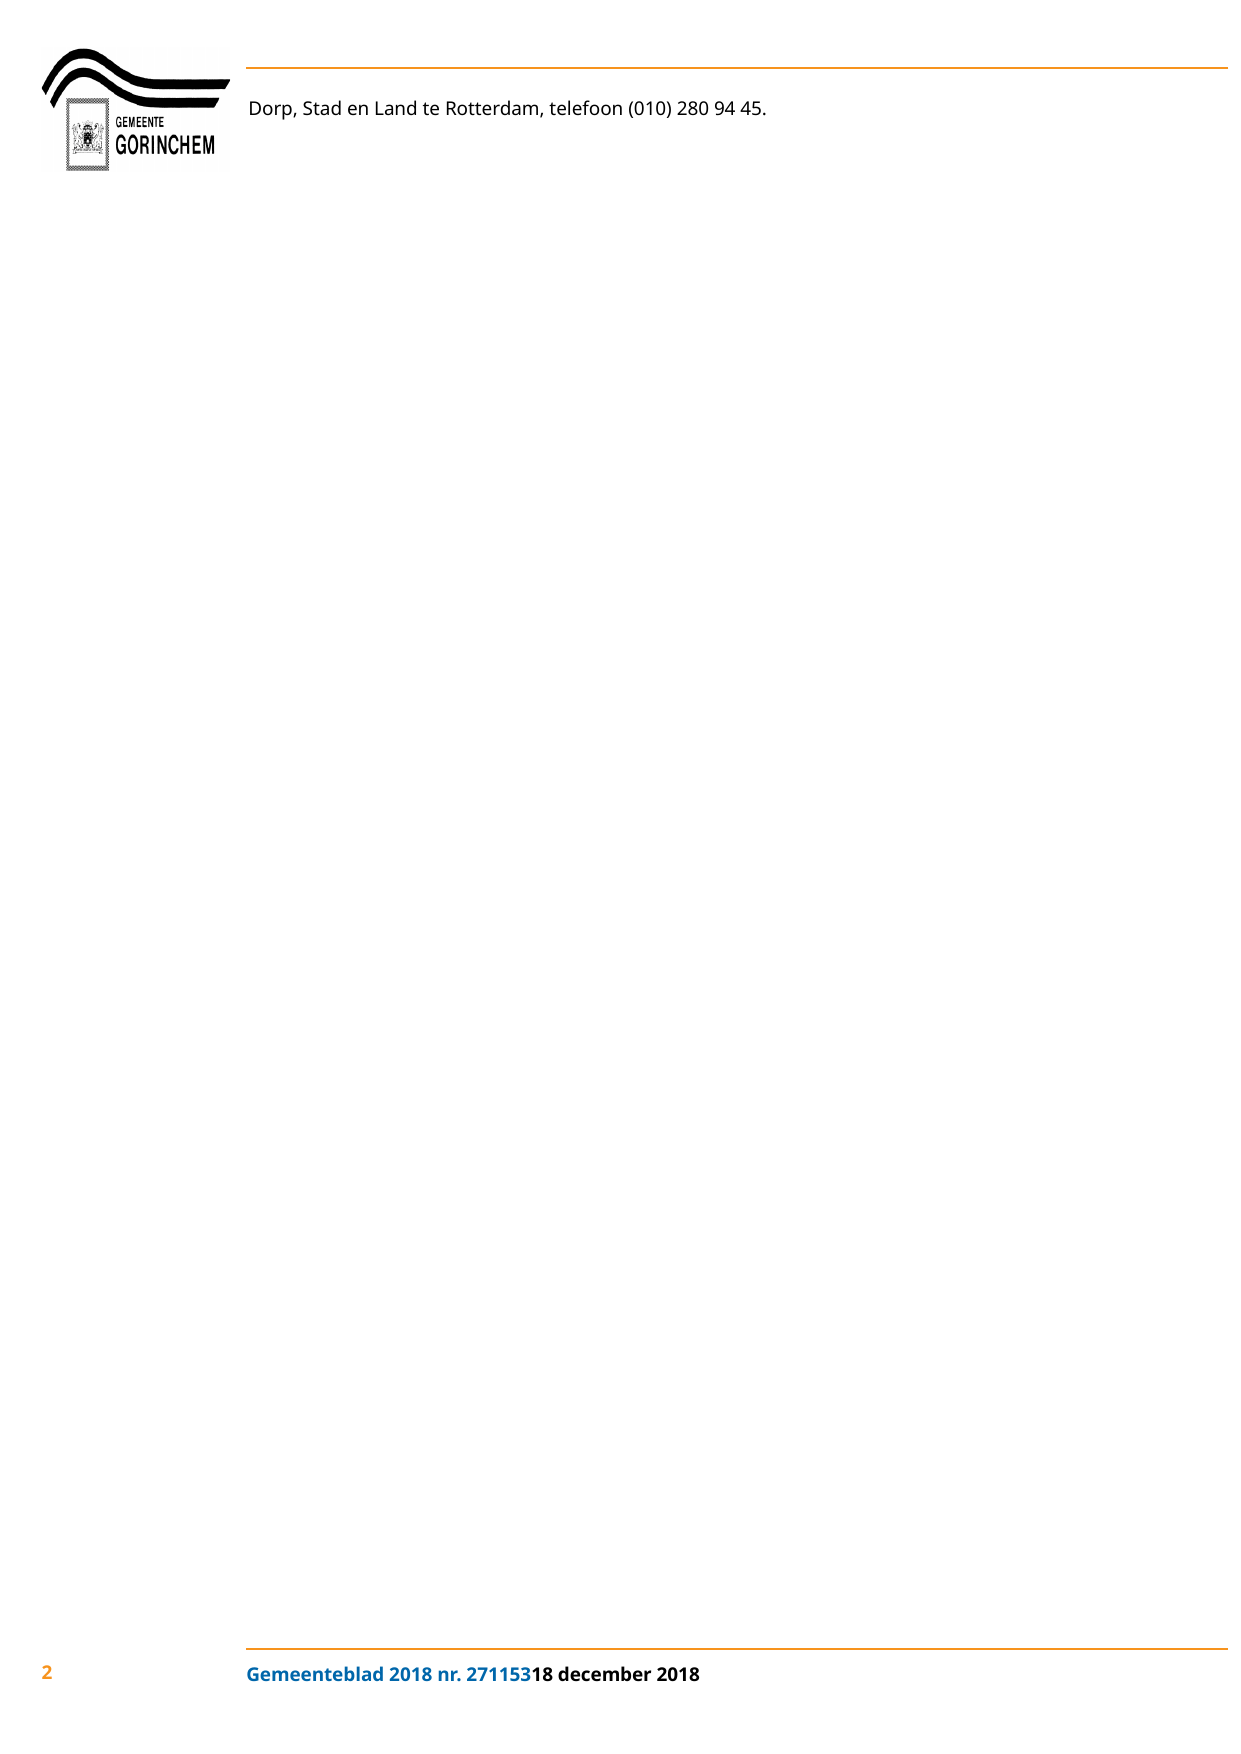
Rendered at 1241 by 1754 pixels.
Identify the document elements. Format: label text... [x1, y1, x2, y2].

text Dorp, Stad en Land te Rotterdam, telefoon (010) 280 94 45. [248, 95, 1152, 121]
picture [41, 47, 231, 172]
